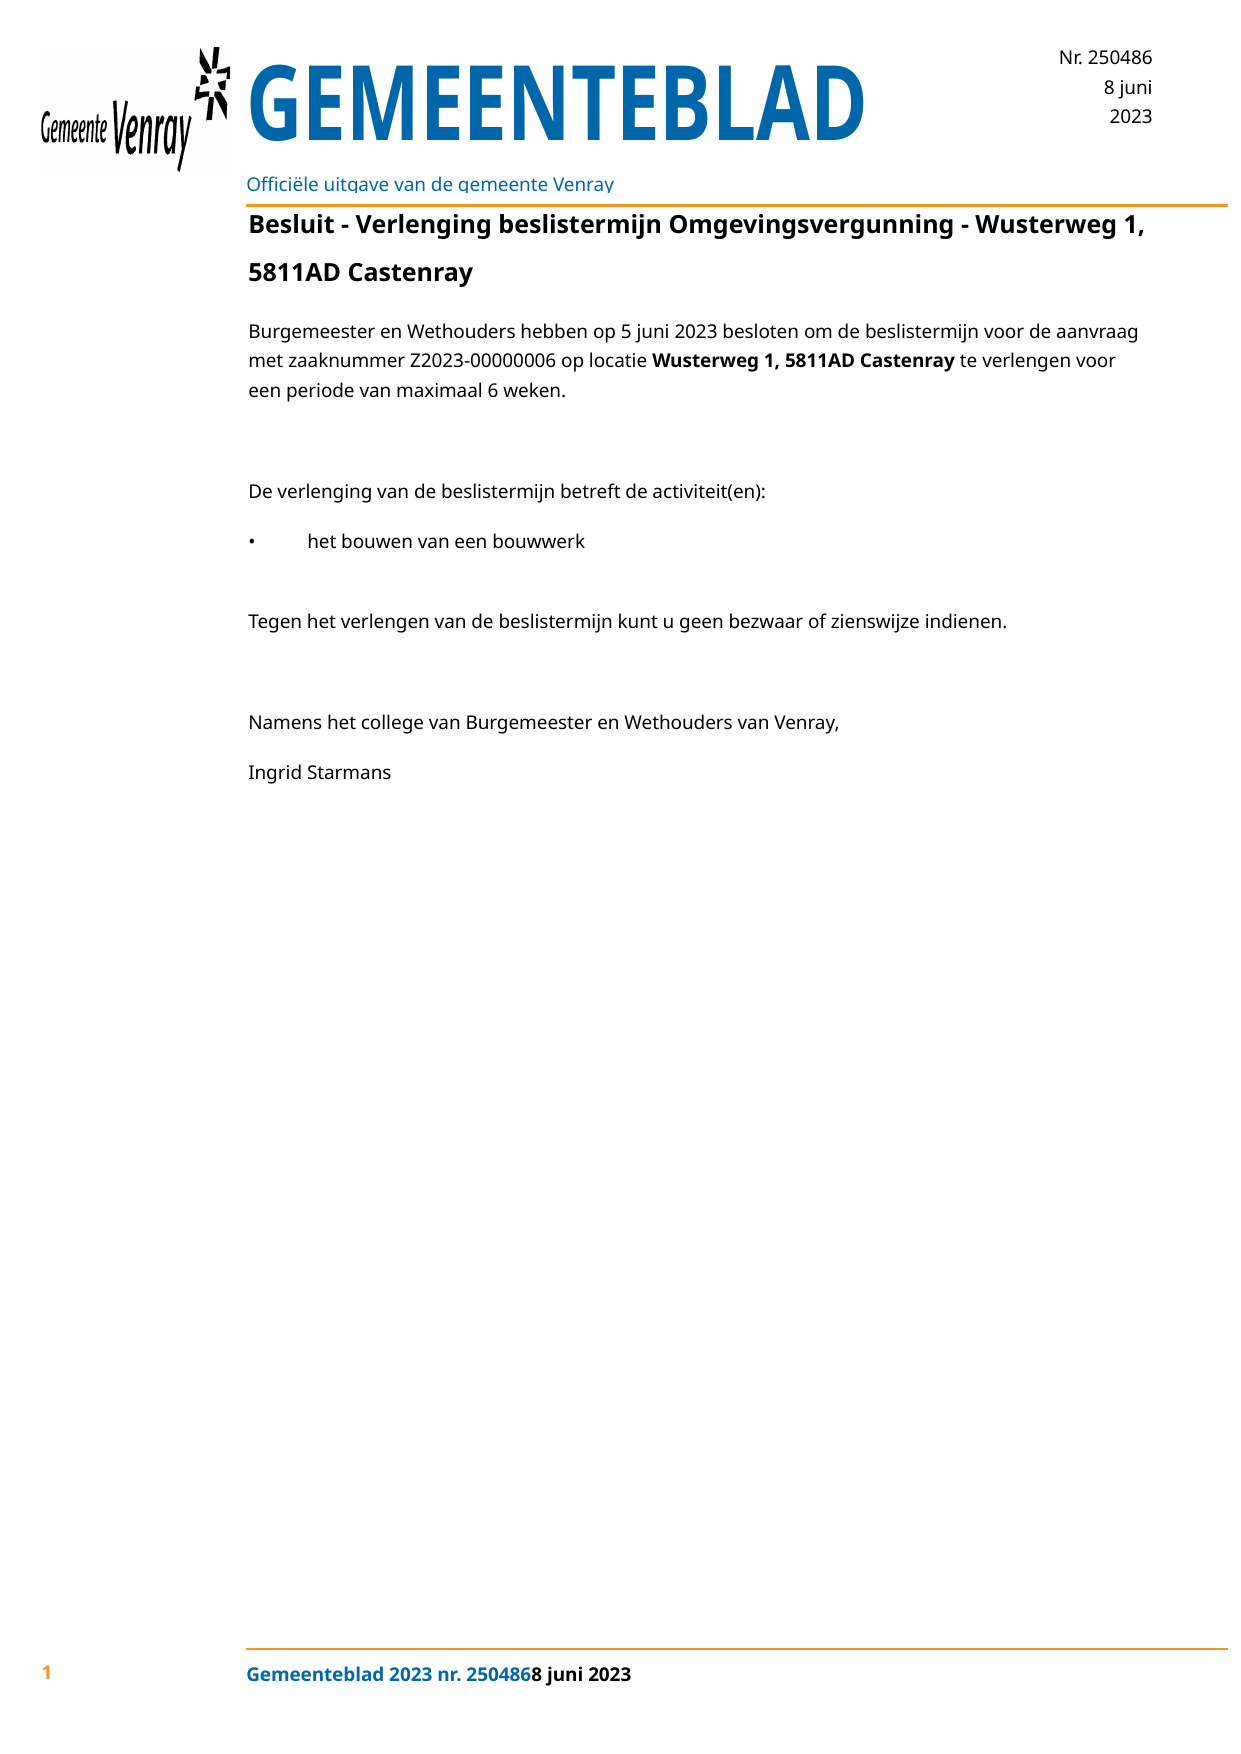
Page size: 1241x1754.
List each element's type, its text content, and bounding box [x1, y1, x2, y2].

picture [41, 47, 231, 172]
text Tegen het verlengen van de beslistermijn kunt u geen bezwaar of zienswijze indienen. [248, 608, 1152, 634]
text Burgemeester en Wethouders hebben op 5 juni 2023 besloten om de beslistermijn voor de aanvraag met zaaknummer Z2023-00000006 op locatie Wusterweg 1, 5811AD Castenray te verlengen voor een periode van maximaal 6 weken. [248, 318, 1152, 403]
text Ingrid Starmans [248, 759, 1152, 785]
text Namens het college van Burgemeester en Wethouders van Venray, [248, 709, 1152, 735]
list het bouwen van een bouwwerk [248, 528, 1152, 554]
text De verlenging van de beslistermijn betreft de activiteit(en): [248, 478, 1152, 504]
text Besluit - Verlenging beslistermijn Omgevingsvergunning - Wusterweg 1, 5811AD Castenray [248, 207, 1152, 288]
